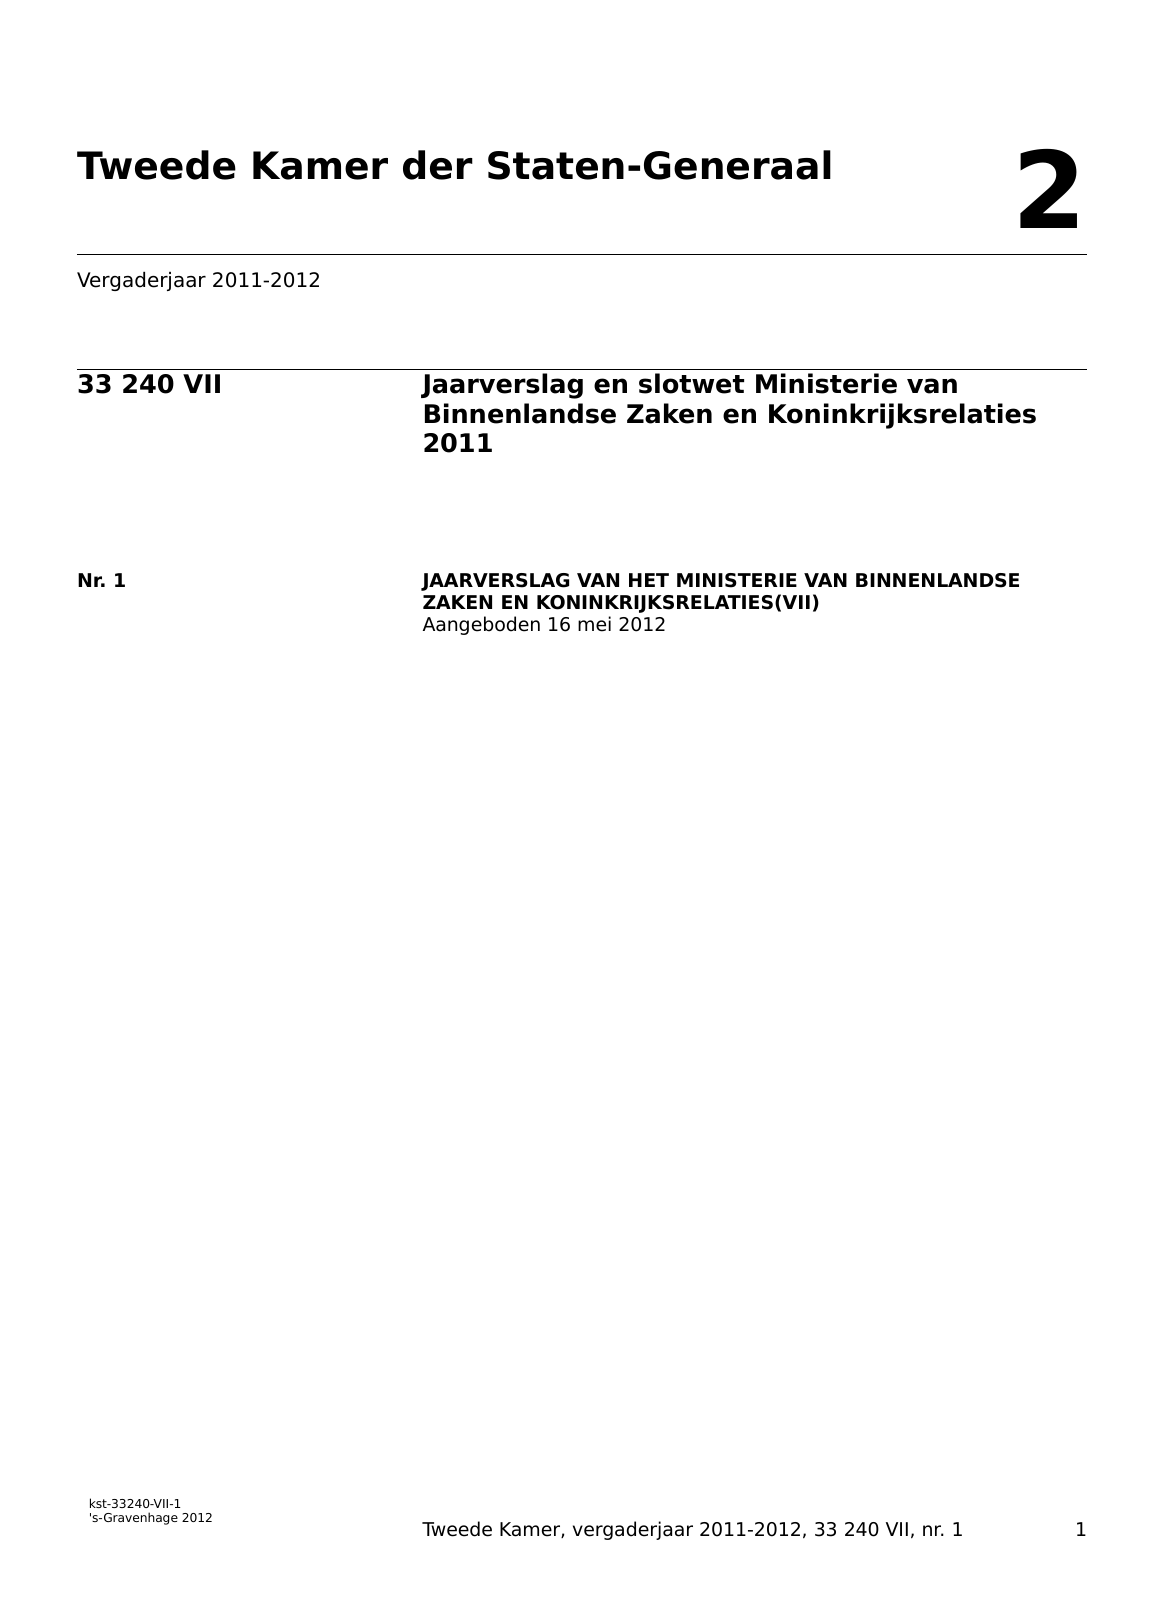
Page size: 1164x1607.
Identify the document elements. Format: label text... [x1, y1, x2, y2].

subtitle Nr. 1 JAARVERSLAG VAN HET MINISTERIE VAN BINNENLANDSE ZAKEN EN KONINKRIJKSRELATIES(VII) [77, 570, 1087, 614]
table_header Tweede Kamer der Staten-Generaal [77, 130, 886, 254]
subtitle 33 240 VII Jaarverslag en slotwet Ministerie van Binnenlandse Zaken en Koninkrijksrelaties 2011 [77, 370, 1087, 459]
text kst-33240-VII-1 [88, 1497, 323, 1511]
table_cell Vergaderjaar 2011-2012 [77, 255, 1087, 369]
text Aangeboden 16 mei 2012 [422, 614, 1087, 636]
table_header 2 [886, 130, 1087, 254]
text 's-Gravenhage 2012 [88, 1511, 323, 1525]
